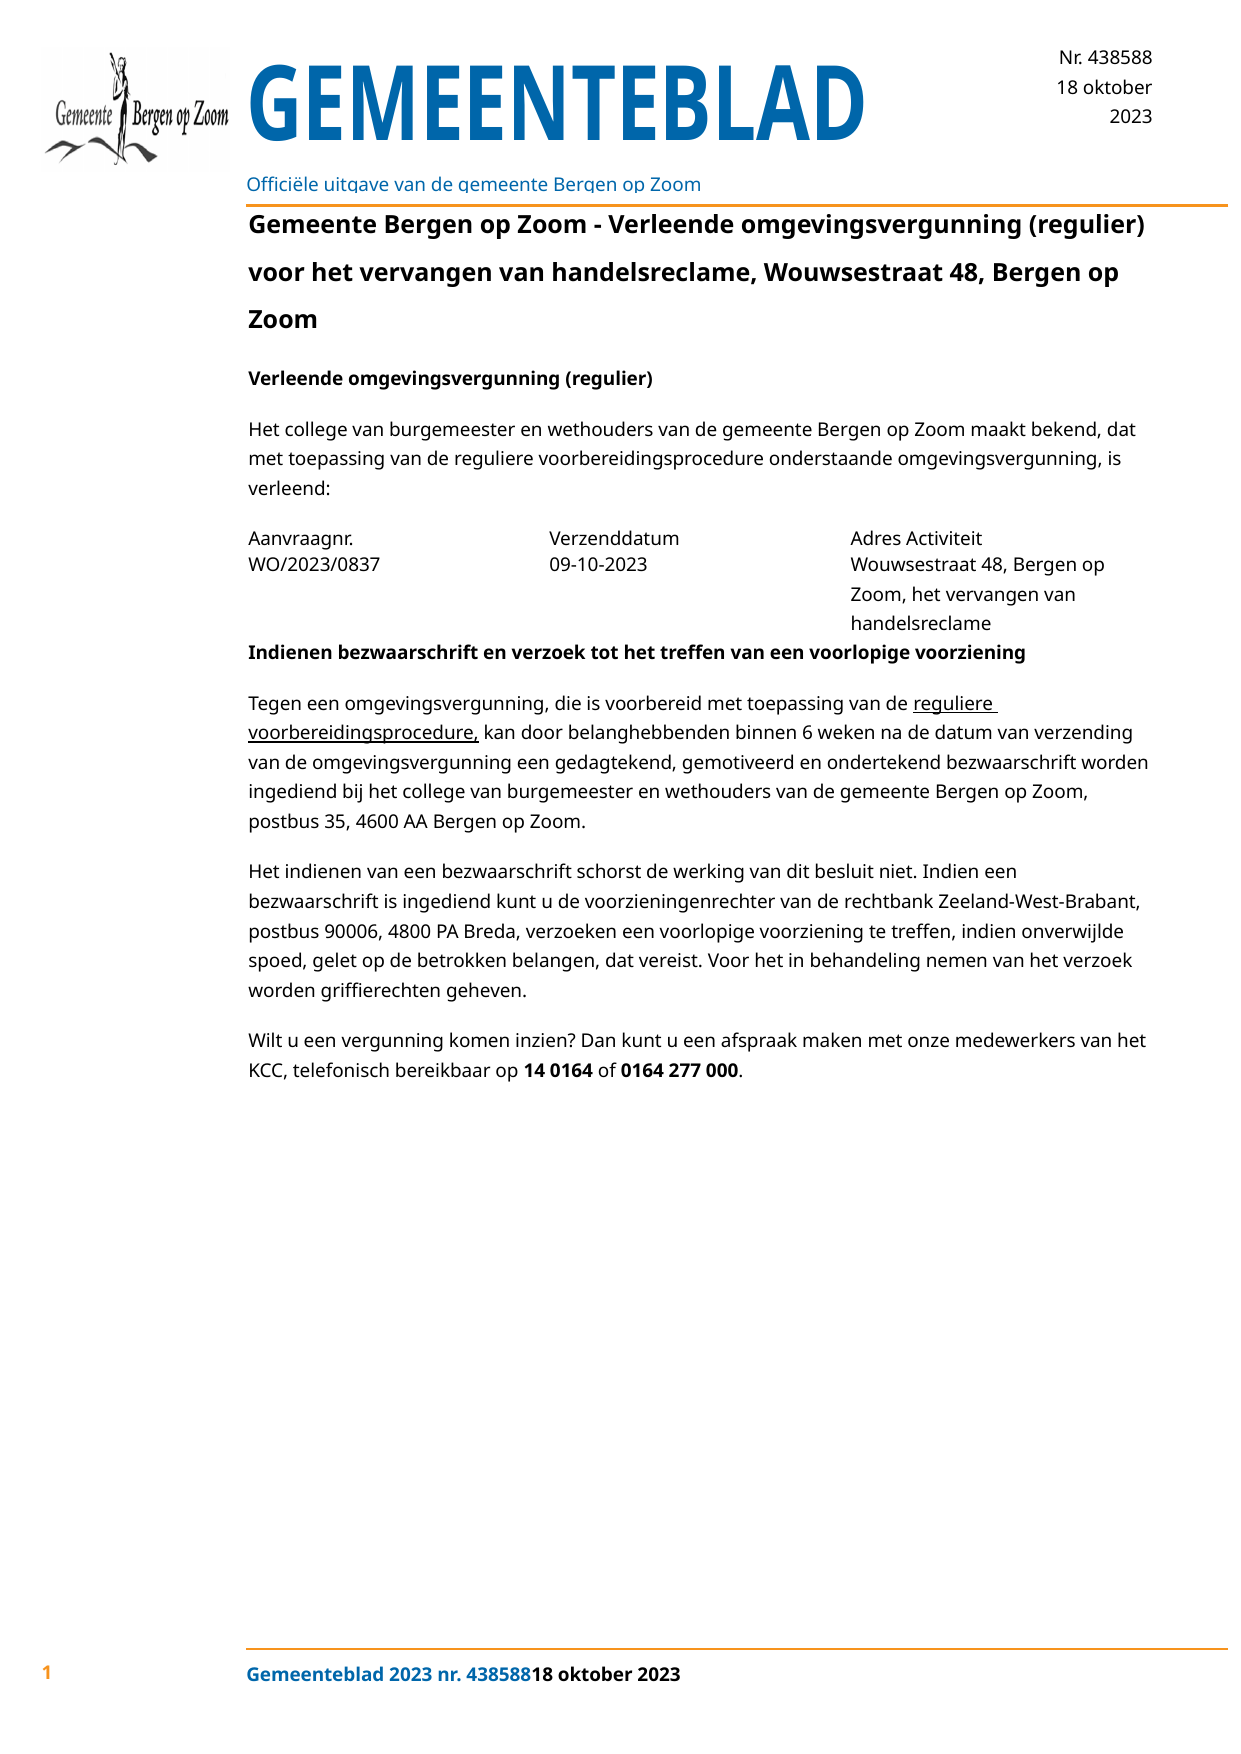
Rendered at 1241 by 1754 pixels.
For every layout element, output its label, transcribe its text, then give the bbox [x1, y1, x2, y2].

text Het indienen van een bezwaarschrift schorst de werking van dit besluit niet. Indien een bezwaarschrift is ingediend kunt u de voorzieningenrechter van de rechtbank Zeeland-West-Brabant, postbus 90006, 4800 PA Breda, verzoeken een voorlopige voorziening te treffen, indien onverwijlde spoed, gelet op de betrokken belangen, dat vereist. Voor het in behandeling nemen van het verzoek worden griffierechten geheven. [248, 859, 1152, 1003]
text Gemeente Bergen op Zoom - Verleende omgevingsvergunning (regulier) voor het vervangen van handelsreclame, Wouwsestraat 48, Bergen op Zoom [248, 207, 1152, 336]
table_cell 09-10-2023 [549, 551, 850, 636]
text Wilt u een vergunning komen inzien? Dan kunt u een afspraak maken met onze medewerkers van het KCC, telefonisch bereikbaar op 14 0164 of 0164 277 000. [248, 1027, 1152, 1083]
text Tegen een omgevingsvergunning, die is voorbereid met toepassing van de reguliere voorbereidingsprocedure, kan door belanghebbenden binnen 6 weken na de datum van verzending van de omgevingsvergunning een gedagtekend, gemotiveerd en ondertekend bezwaarschrift worden ingediend bij het college van burgemeester en wethouders van de gemeente Bergen op Zoom, postbus 35, 4600 AA Bergen op Zoom. [248, 690, 1152, 834]
table_header Aanvraagnr. [248, 526, 549, 551]
table_cell Wouwsestraat 48, Bergen op Zoom, het vervangen van handelsreclame [850, 551, 1152, 636]
table_header Adres Activiteit [850, 526, 1152, 551]
text Verleende omgevingsvergunning (regulier) [248, 366, 1152, 391]
table_cell WO/2023/0837 [248, 551, 549, 636]
text Het college van burgemeester en wethouders van de gemeente Bergen op Zoom maakt bekend, dat met toepassing van de reguliere voorbereidingsprocedure onderstaande omgevingsvergunning, is verleend: [248, 416, 1152, 501]
text Indienen bezwaarschrift en verzoek tot het treffen van een voorlopige voorziening [248, 639, 1152, 665]
table_header Verzenddatum [549, 526, 850, 551]
picture [41, 47, 231, 172]
